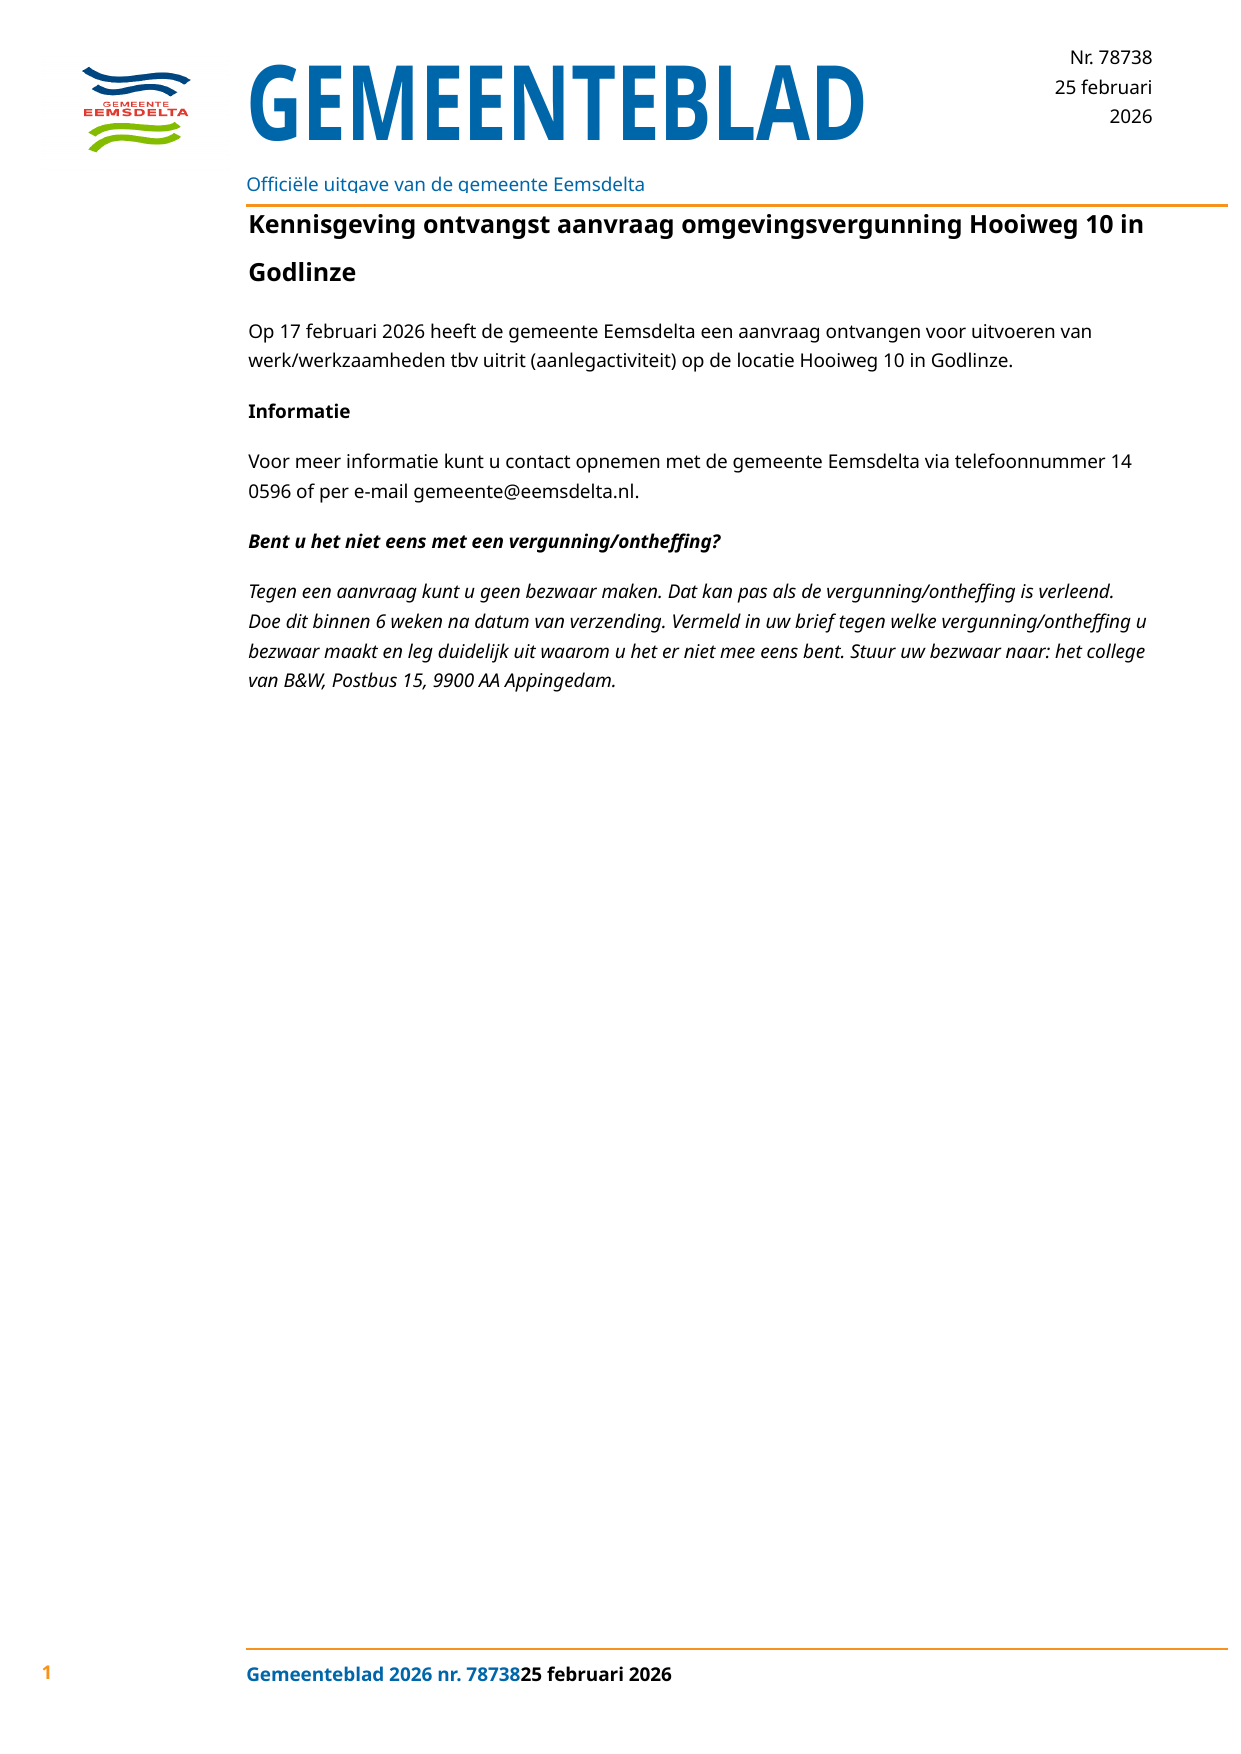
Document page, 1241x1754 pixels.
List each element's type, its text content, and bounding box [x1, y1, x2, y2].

text Voor meer informatie kunt u contact opnemen met de gemeente Eemsdelta via telefoonnummer 14 0596 of per e-mail gemeente@eemsdelta.nl. [248, 448, 1152, 504]
text Op 17 februari 2026 heeft de gemeente Eemsdelta een aanvraag ontvangen voor uitvoeren van werk/werkzaamheden tbv uitrit (aanlegactiviteit) op de locatie Hooiweg 10 in Godlinze. [248, 318, 1152, 373]
text Tegen een aanvraag kunt u geen bezwaar maken. Dat kan pas als de vergunning/ontheffing is verleend. Doe dit binnen 6 weken na datum van verzending. Vermeld in uw brief tegen welke vergunning/ontheffing u bezwaar maakt en leg duidelijk uit waarom u het er niet mee eens bent. Stuur uw bezwaar naar: het college van B&W, Postbus 15, 9900 AA Appingedam. [248, 579, 1152, 693]
text Kennisgeving ontvangst aanvraag omgevingsvergunning Hooiweg 10 in Godlinze [248, 207, 1152, 288]
text Bent u het niet eens met een vergunning/ontheffing? [248, 528, 1152, 554]
picture [41, 47, 231, 172]
text Informatie [248, 398, 1152, 424]
